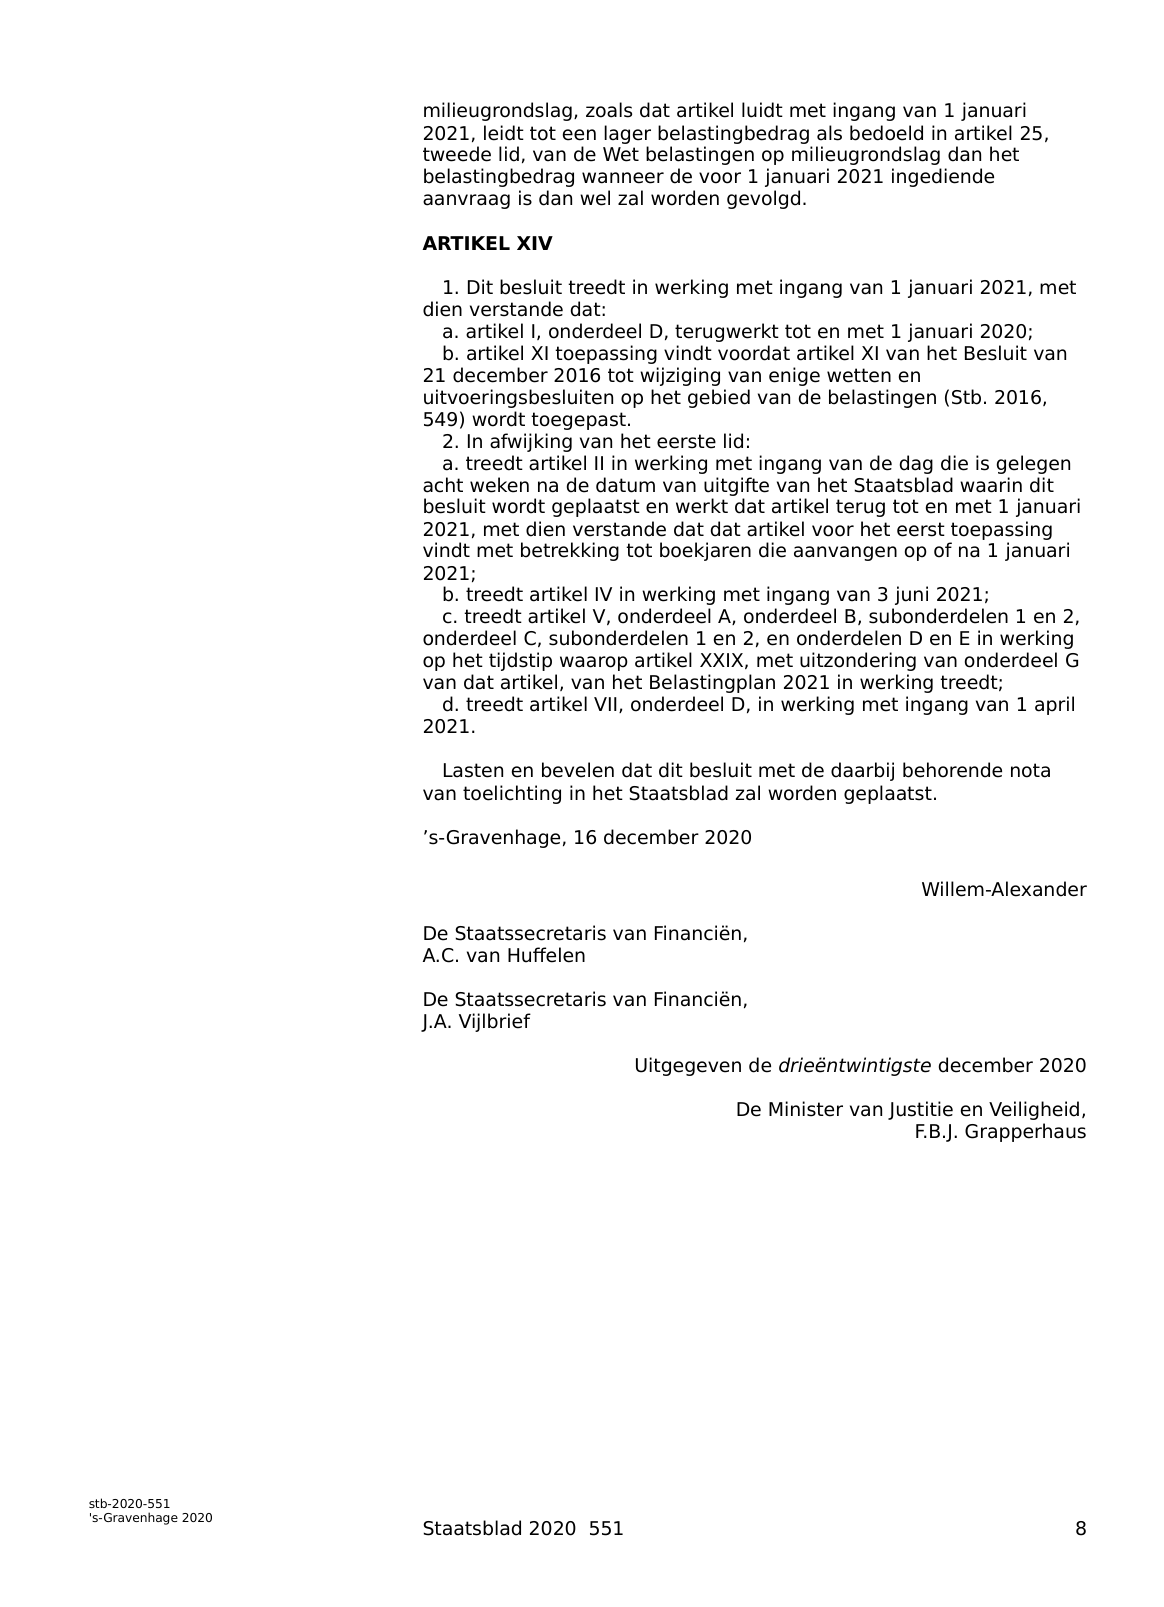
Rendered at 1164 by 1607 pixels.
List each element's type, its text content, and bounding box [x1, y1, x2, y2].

text d. treedt artikel VII, onderdeel D, in werking met ingang van 1 april 2021. [422, 694, 1087, 738]
text c. treedt artikel V, onderdeel A, onderdeel B, subonderdelen 1 en 2, onderdeel C, subonderdelen 1 en 2, en onderdelen D en E in werking op het tijdstip waarop artikel XXIX, met uitzondering van onderdeel G van dat artikel, van het Belastingplan 2021 in werking treedt; [422, 606, 1087, 694]
text ’s-Gravenhage, 16 december 2020 [422, 827, 1087, 848]
text Lasten en bevelen dat dit besluit met de daarbij behorende nota van toelichting in het Staatsblad zal worden geplaatst. [422, 760, 1087, 804]
text a. treedt artikel II in werking met ingang van de dag die is gelegen acht weken na de datum van uitgifte van het Staatsblad waarin dit besluit wordt geplaatst en werkt dat artikel terug tot en met 1 januari 2021, met dien verstande dat dat artikel voor het eerst toepassing vindt met betrekking tot boekjaren die aanvangen op of na 1 januari 2021; [422, 452, 1087, 584]
text a. artikel I, onderdeel D, terugwerkt tot en met 1 januari 2020; [422, 321, 1087, 343]
text 2. In afwijking van het eerste lid: [422, 431, 1087, 452]
text De Staatssecretaris van Financiën, J.A. Vijlbrief [422, 989, 1087, 1033]
text 's-Gravenhage 2020 [88, 1511, 323, 1525]
text b. treedt artikel IV in werking met ingang van 3 juni 2021; [422, 584, 1087, 606]
text Uitgegeven de drieëntwintigste december 2020 [422, 1055, 1087, 1077]
text stb-2020-551 [88, 1497, 323, 1511]
subtitle ARTIKEL XIV [422, 232, 1087, 254]
text Willem-Alexander [422, 878, 1087, 901]
text b. artikel XI toepassing vindt voordat artikel XI van het Besluit van 21 december 2016 tot wijziging van enige wetten en uitvoeringsbesluiten op het gebied van de belastingen (Stb. 2016, 549) wordt toegepast. [422, 343, 1087, 431]
text De Staatssecretaris van Financiën, A.C. van Huffelen [422, 923, 1087, 967]
text 1. Dit besluit treedt in werking met ingang van 1 januari 2021, met dien verstande dat: [422, 277, 1087, 321]
text De Minister van Justitie en Veiligheid, F.B.J. Grapperhaus [422, 1099, 1087, 1143]
text milieugrondslag, zoals dat artikel luidt met ingang van 1 januari 2021, leidt tot een lager belastingbedrag als bedoeld in artikel 25, tweede lid, van de Wet belastingen op milieugrondslag dan het belastingbedrag wanneer de voor 1 januari 2021 ingediende aanvraag is dan wel zal worden gevolgd. [422, 100, 1087, 210]
